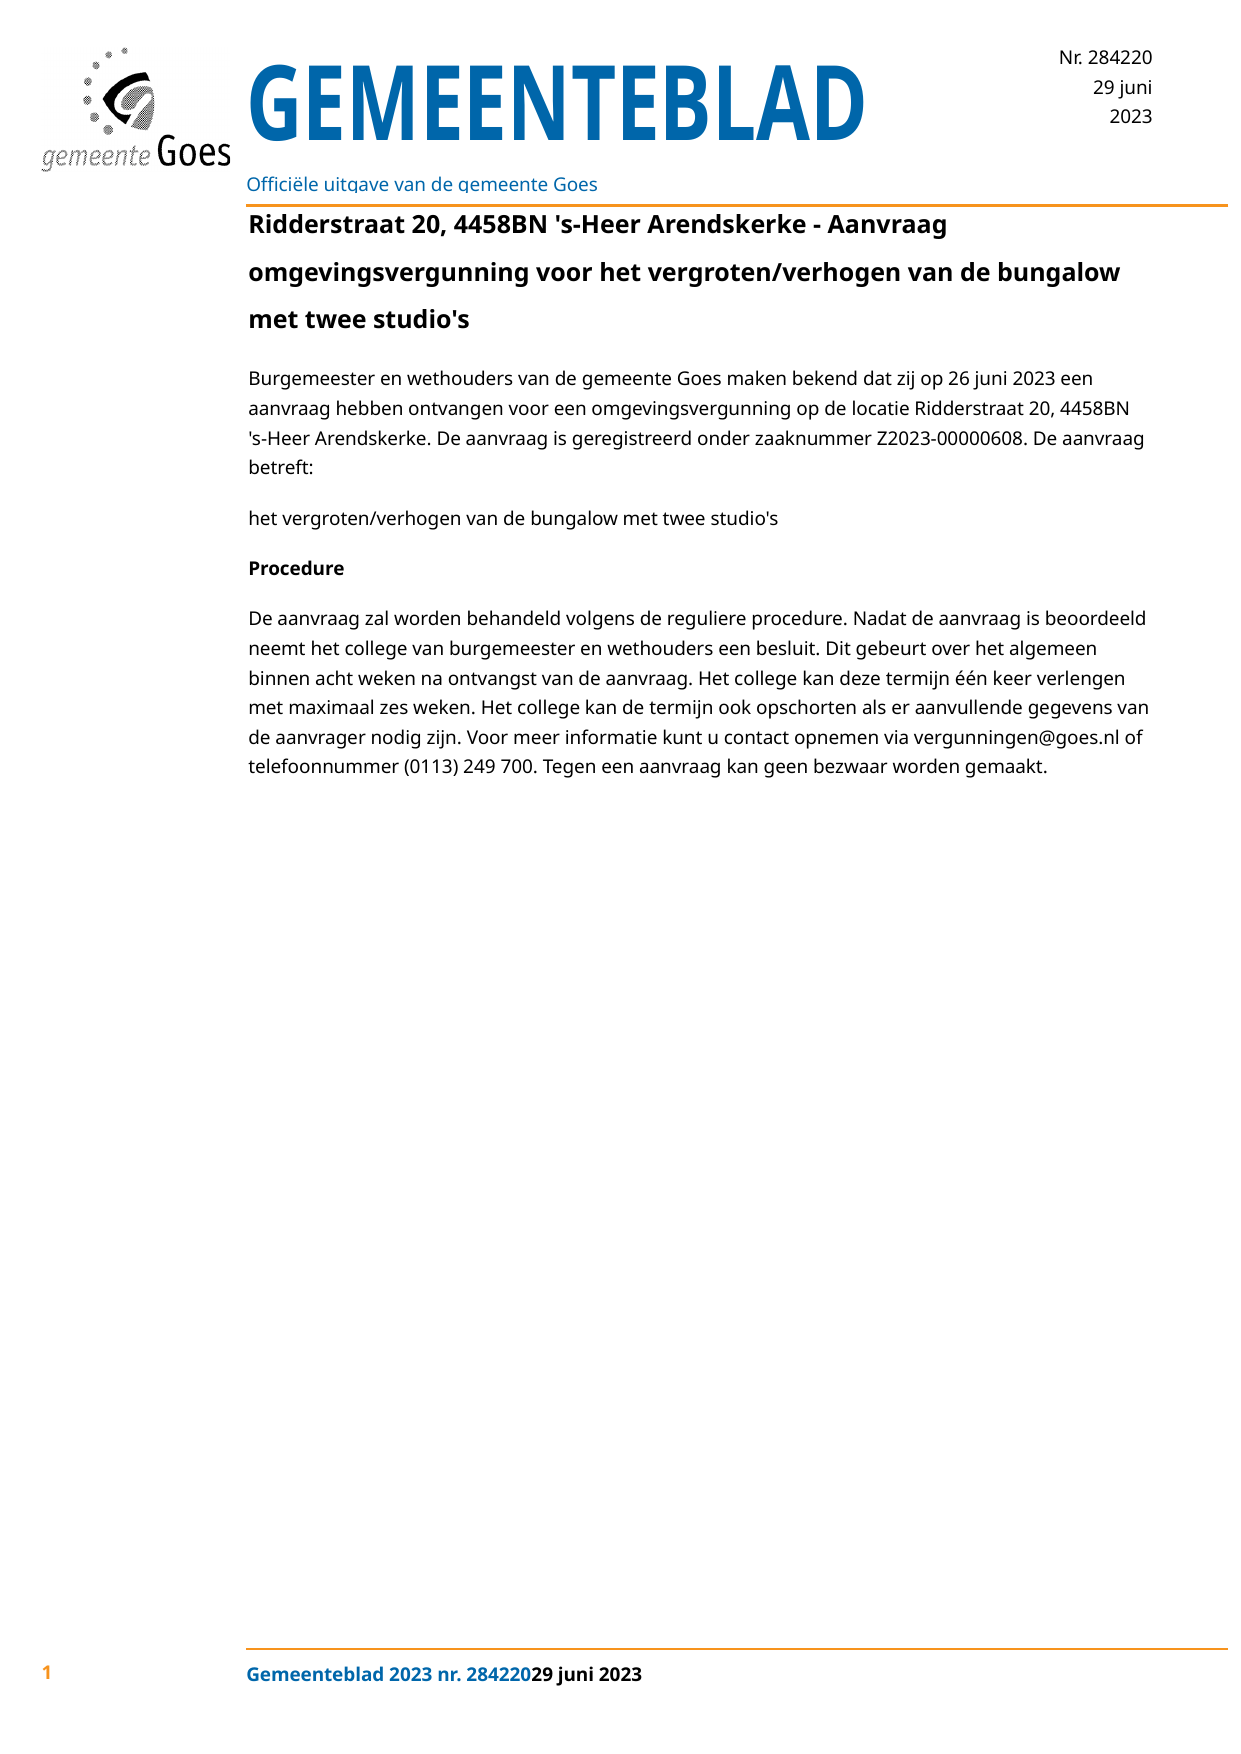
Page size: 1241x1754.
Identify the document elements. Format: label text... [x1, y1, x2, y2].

text De aanvraag zal worden behandeld volgens de reguliere procedure. Nadat de aanvraag is beoordeeld neemt het college van burgemeester en wethouders een besluit. Dit gebeurt over het algemeen binnen acht weken na ontvangst van de aanvraag. Het college kan deze termijn één keer verlengen met maximaal zes weken. Het college kan de termijn ook opschorten als er aanvullende gegevens van de aanvrager nodig zijn. Voor meer informatie kunt u contact opnemen via vergunningen@goes.nl of telefoonnummer (0113) 249 700. Tegen een aanvraag kan geen bezwaar worden gemaakt. [248, 606, 1152, 779]
text Ridderstraat 20, 4458BN 's-Heer Arendskerke - Aanvraag omgevingsvergunning voor het vergroten/verhogen van de bungalow met twee studio's [248, 207, 1152, 336]
text het vergroten/verhogen van de bungalow met twee studio's [248, 505, 1152, 530]
text Procedure [248, 555, 1152, 581]
picture [41, 47, 231, 172]
text Burgemeester en wethouders van de gemeente Goes maken bekend dat zij op 26 juni 2023 een aanvraag hebben ontvangen voor een omgevingsvergunning op de locatie Ridderstraat 20, 4458BN 's-Heer Arendskerke. De aanvraag is geregistreerd onder zaaknummer Z2023-00000608. De aanvraag betreft: [248, 366, 1152, 480]
